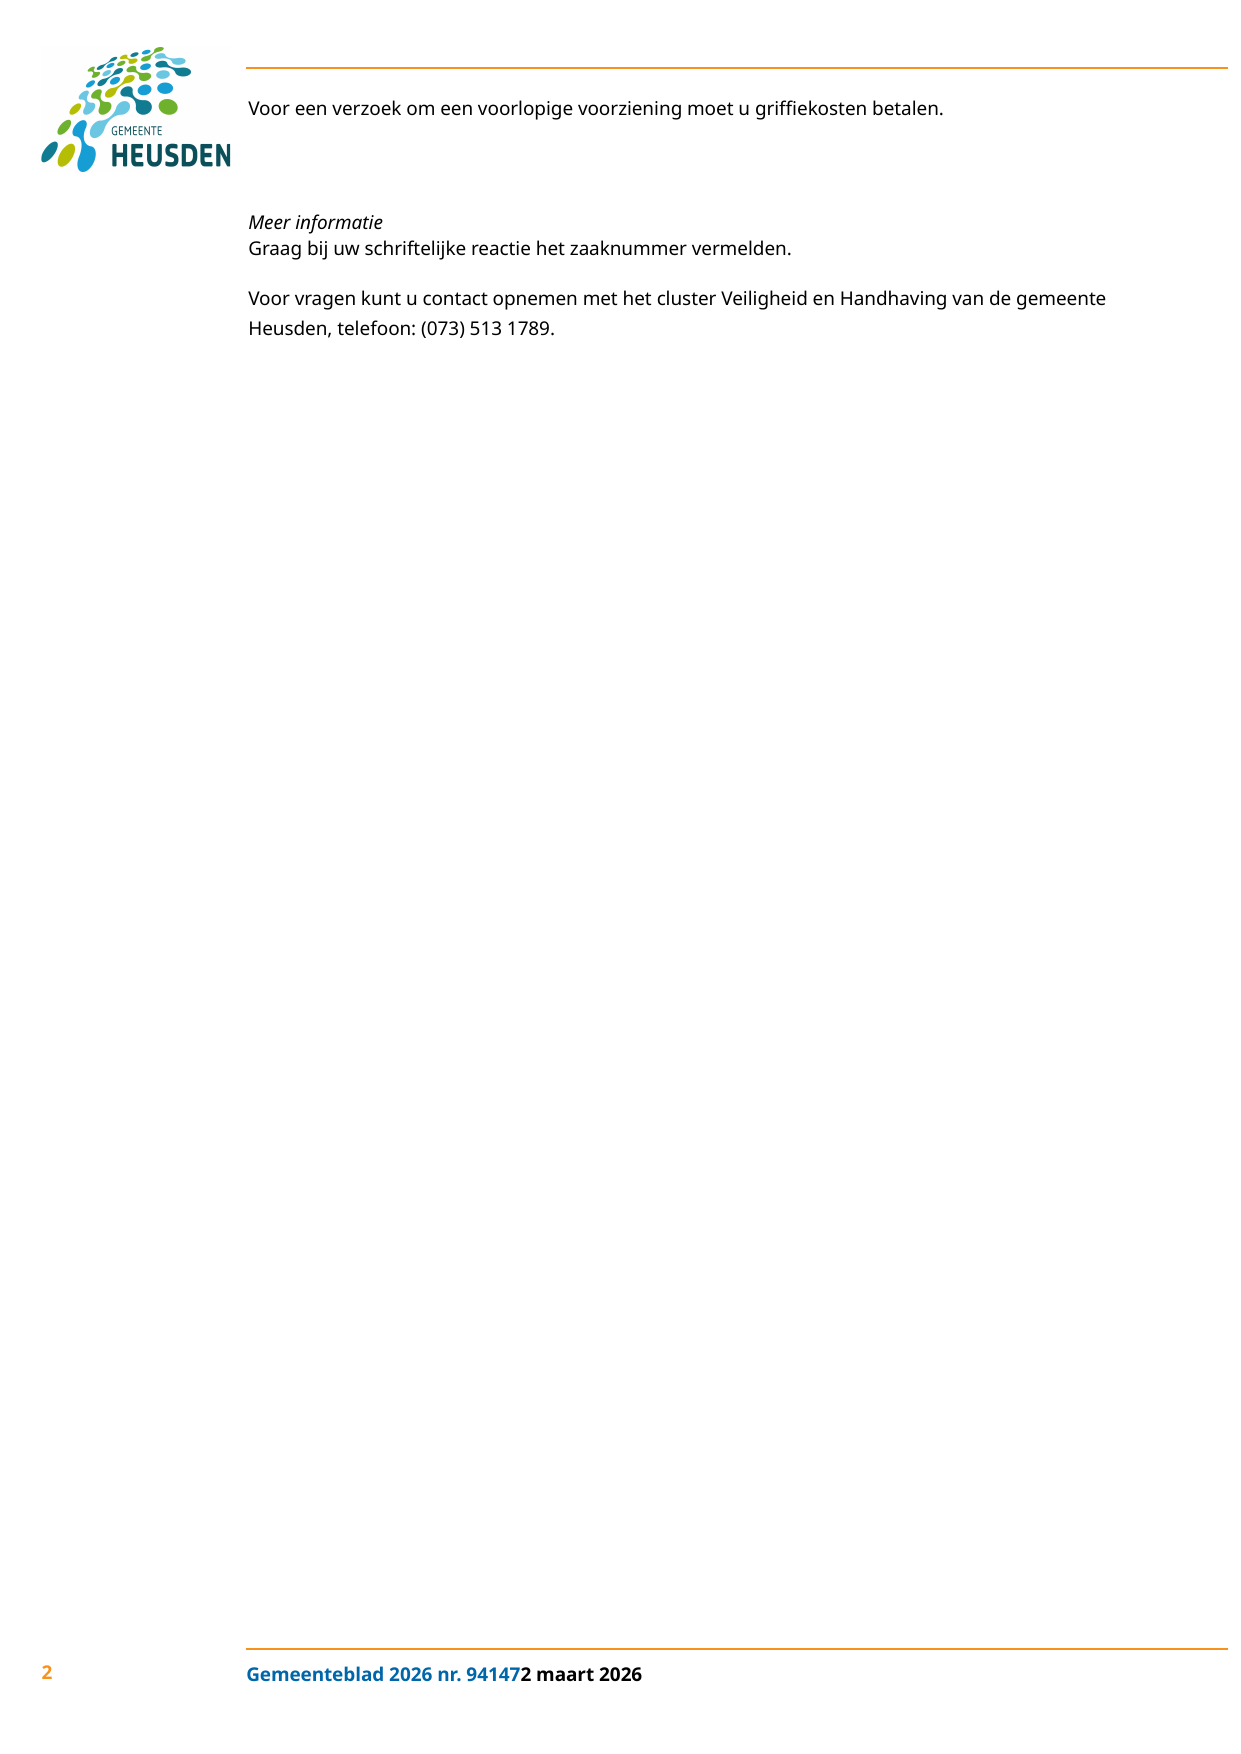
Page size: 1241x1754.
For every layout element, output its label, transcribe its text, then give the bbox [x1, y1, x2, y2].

text Voor een verzoek om een voorlopige voorziening moet u griffiekosten betalen. [248, 95, 1152, 121]
text Meer informatie [248, 209, 1152, 235]
text Graag bij uw schriftelijke reactie het zaaknummer vermelden. [248, 235, 1152, 261]
text Voor vragen kunt u contact opnemen met het cluster Veiligheid en Handhaving van de gemeente Heusden, telefoon: (073) 513 1789. [248, 285, 1152, 341]
picture [41, 47, 231, 172]
